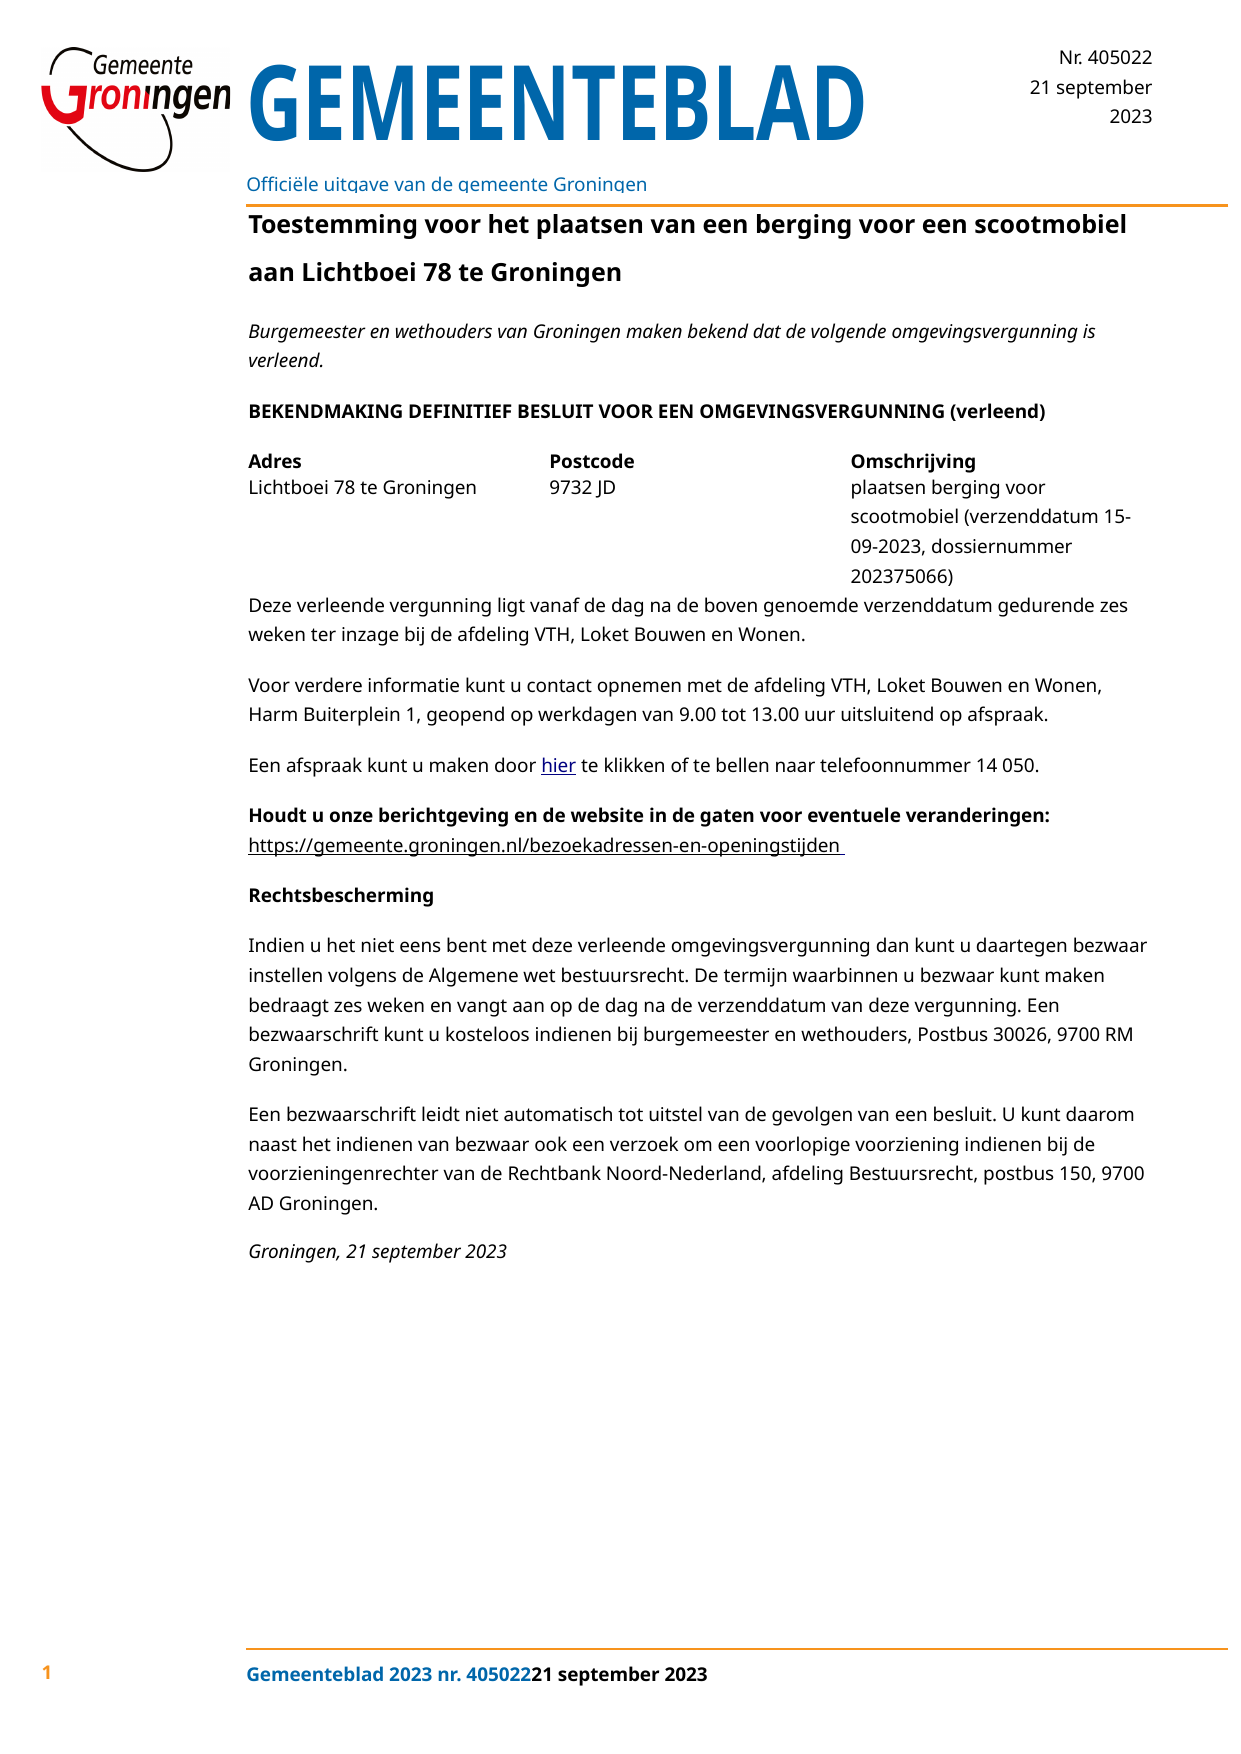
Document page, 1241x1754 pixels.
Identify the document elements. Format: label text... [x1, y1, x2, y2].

text Voor verdere informatie kunt u contact opnemen met de afdeling VTH, Loket Bouwen en Wonen, Harm Buiterplein 1, geopend op werkdagen van 9.00 tot 13.00 uur uitsluitend op afspraak. [248, 672, 1152, 727]
text Toestemming voor het plaatsen van een berging voor een scootmobiel aan Lichtboei 78 te Groningen [248, 207, 1152, 288]
text BEKENDMAKING DEFINITIEF BESLUIT VOOR EEN OMGEVINGSVERGUNNING (verleend) [248, 398, 1152, 424]
text Een bezwaarschrift leidt niet automatisch tot uitstel van de gevolgen van een besluit. U kunt daarom naast het indienen van bezwaar ook een verzoek om een voorlopige voorziening indienen bij de voorzieningenrechter van de Rechtbank Noord-Nederland, afdeling Bestuursrecht, postbus 150, 9700 AD Groningen. [248, 1101, 1152, 1216]
text Rechtsbescherming [248, 882, 1152, 908]
table_cell plaatsen berging voor scootmobiel (verzenddatum 15-09-2023, dossiernummer 202375066) [850, 474, 1152, 589]
table_header Adres [248, 449, 549, 474]
table_header Omschrijving [850, 449, 1152, 474]
text Een afspraak kunt u maken door hier te klikken of te bellen naar telefoonnummer 14 050. [248, 752, 1152, 778]
text Groningen, 21 september 2023 [248, 1238, 1152, 1264]
text Indien u het niet eens bent met deze verleende omgevingsvergunning dan kunt u daartegen bezwaar instellen volgens de Algemene wet bestuursrecht. De termijn waarbinnen u bezwaar kunt maken bedraagt zes weken en vangt aan op de dag na de verzenddatum van deze vergunning. Een bezwaarschrift kunt u kosteloos indienen bij burgemeester en wethouders, Postbus 30026, 9700 RM Groningen. [248, 933, 1152, 1077]
table_cell 9732 JD [549, 474, 850, 589]
picture [41, 47, 231, 172]
text Burgemeester en wethouders van Groningen maken bekend dat de volgende omgevingsvergunning is verleend. [248, 318, 1152, 373]
table_cell Lichtboei 78 te Groningen [248, 474, 549, 589]
text Deze verleende vergunning ligt vanaf de dag na de boven genoemde verzenddatum gedurende zes weken ter inzage bij de afdeling VTH, Loket Bouwen en Wonen. [248, 592, 1152, 647]
text Houdt u onze berichtgeving en de website in de gaten voor eventuele veranderingen: https://gemeente.groningen.nl/bezoekadressen-en-openingstijden [248, 802, 1152, 858]
table_header Postcode [549, 449, 850, 474]
